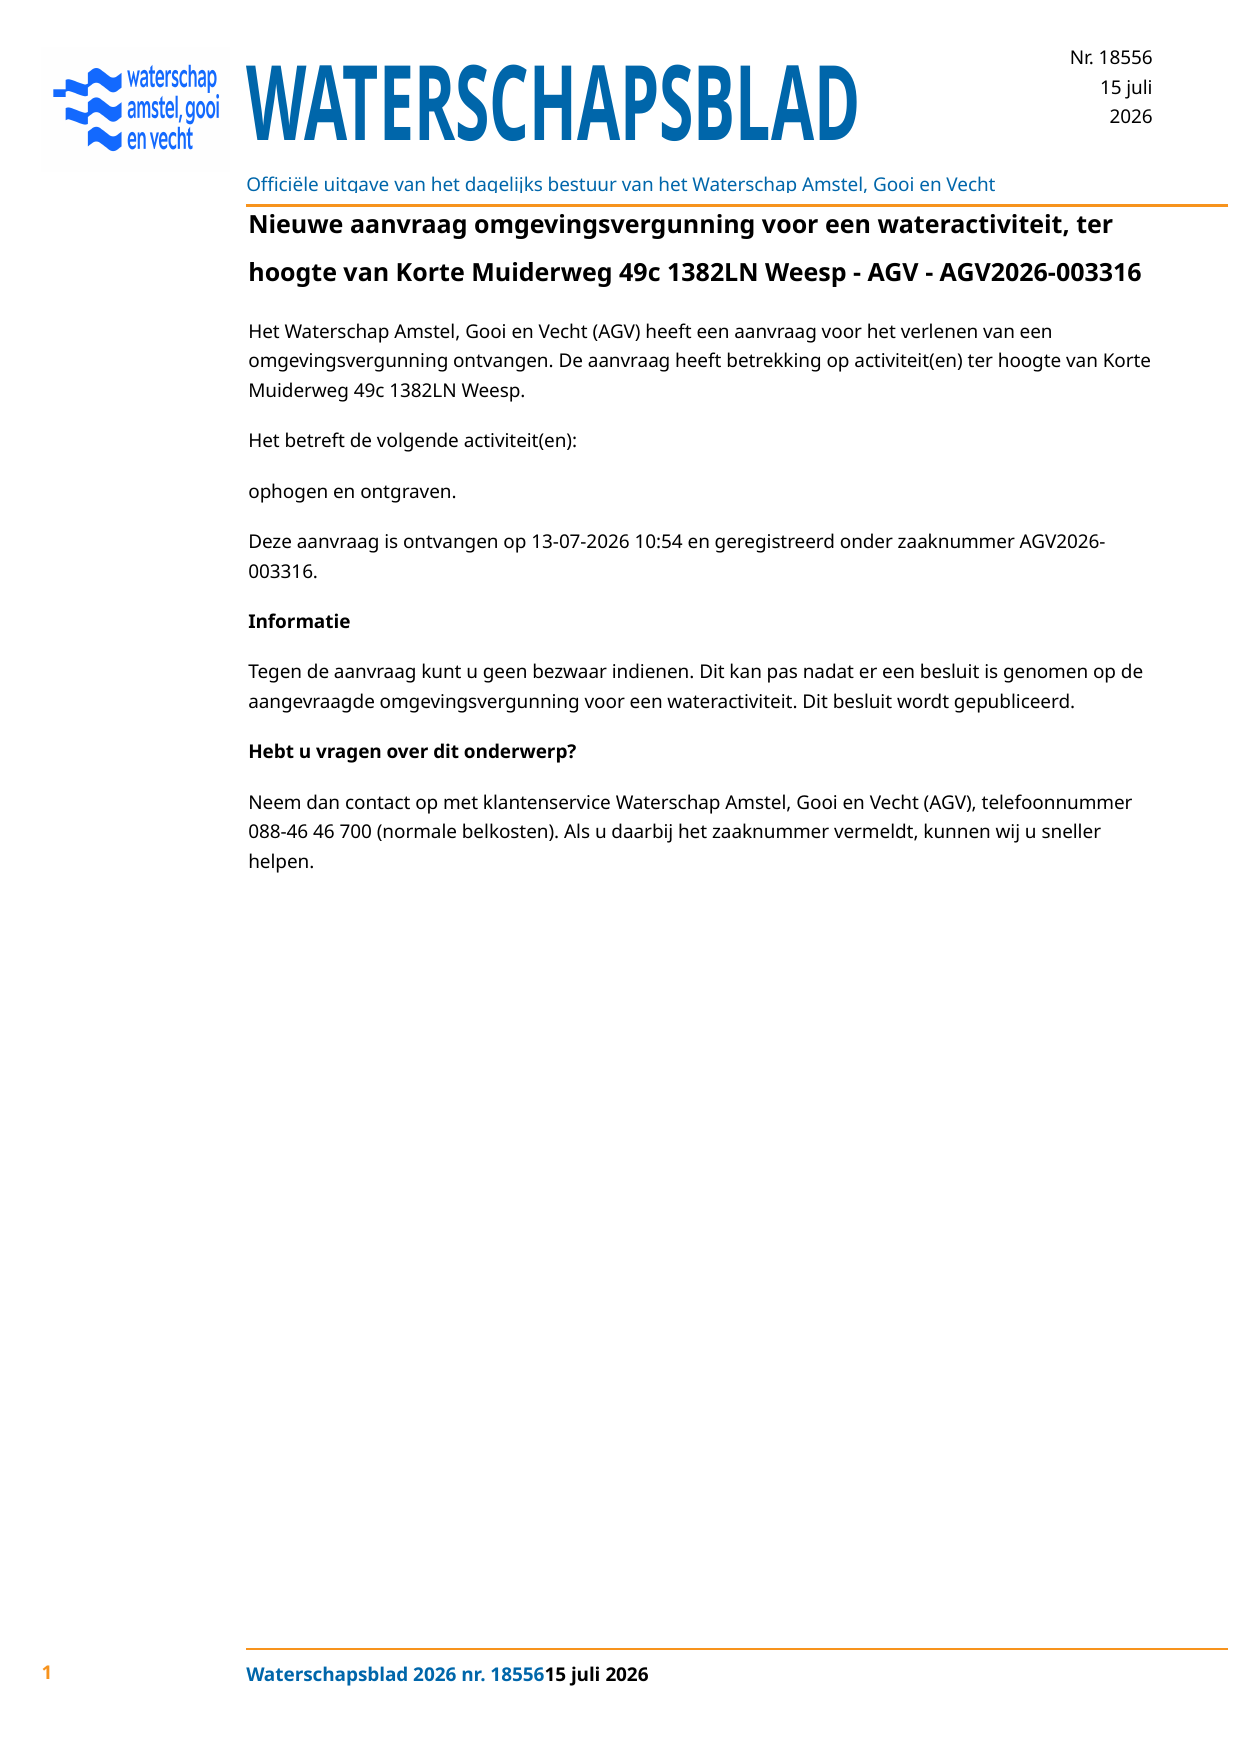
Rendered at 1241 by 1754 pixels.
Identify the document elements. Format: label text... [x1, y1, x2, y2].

text ophogen en ontgraven. [248, 478, 1152, 504]
text Informatie [248, 608, 1152, 634]
text Het Waterschap Amstel, Gooi en Vecht (AGV) heeft een aanvraag voor het verlenen van een omgevingsvergunning ontvangen. De aanvraag heeft betrekking op activiteit(en) ter hoogte van Korte Muiderweg 49c 1382LN Weesp. [248, 318, 1152, 403]
text Hebt u vragen over dit onderwerp? [248, 739, 1152, 764]
text Deze aanvraag is ontvangen op 13-07-2026 10:54 en geregistreerd onder zaaknummer AGV2026-003316. [248, 528, 1152, 584]
text Nieuwe aanvraag omgevingsvergunning voor een wateractiviteit, ter hoogte van Korte Muiderweg 49c 1382LN Weesp - AGV - AGV2026-003316 [248, 207, 1152, 288]
text Het betreft de volgende activiteit(en): [248, 427, 1152, 453]
picture [41, 47, 231, 172]
text Tegen de aanvraag kunt u geen bezwaar indienen. Dit kan pas nadat er een besluit is genomen op de aangevraagde omgevingsvergunning voor een wateractiviteit. Dit besluit wordt gepubliceerd. [248, 659, 1152, 714]
text Neem dan contact op met klantenservice Waterschap Amstel, Gooi en Vecht (AGV), telefoonnummer 088-46 46 700 (normale belkosten). Als u daarbij het zaaknummer vermeldt, kunnen wij u sneller helpen. [248, 789, 1152, 874]
